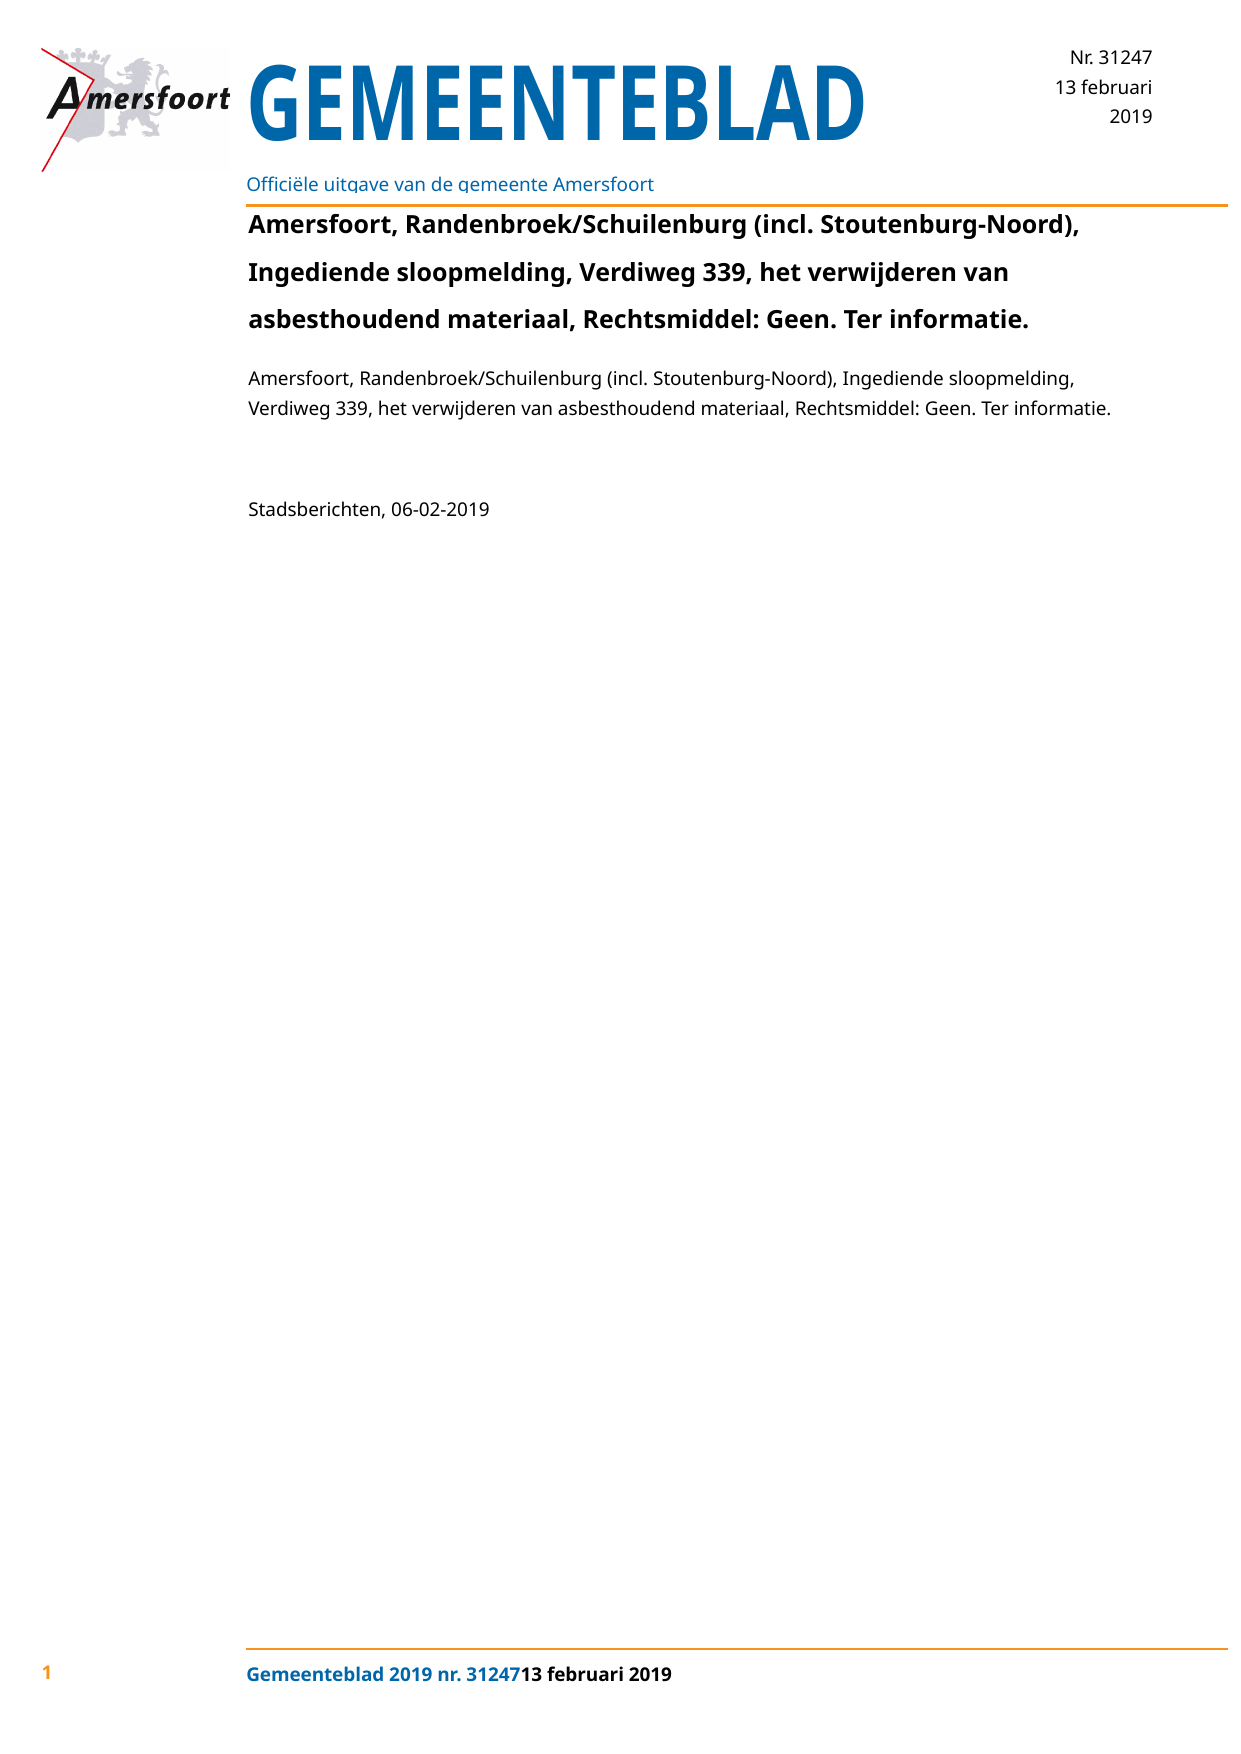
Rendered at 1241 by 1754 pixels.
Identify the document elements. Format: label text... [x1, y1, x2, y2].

picture [41, 47, 231, 172]
text Stadsberichten, 06-02-2019 [248, 496, 1152, 522]
text Amersfoort, Randenbroek/Schuilenburg (incl. Stoutenburg-Noord), Ingediende sloopmelding, Verdiweg 339, het verwijderen van asbesthoudend materiaal, Rechtsmiddel: Geen. Ter informatie. [248, 207, 1152, 336]
text Amersfoort, Randenbroek/Schuilenburg (incl. Stoutenburg-Noord), Ingediende sloopmelding, Verdiweg 339, het verwijderen van asbesthoudend materiaal, Rechtsmiddel: Geen. Ter informatie. [248, 366, 1152, 421]
